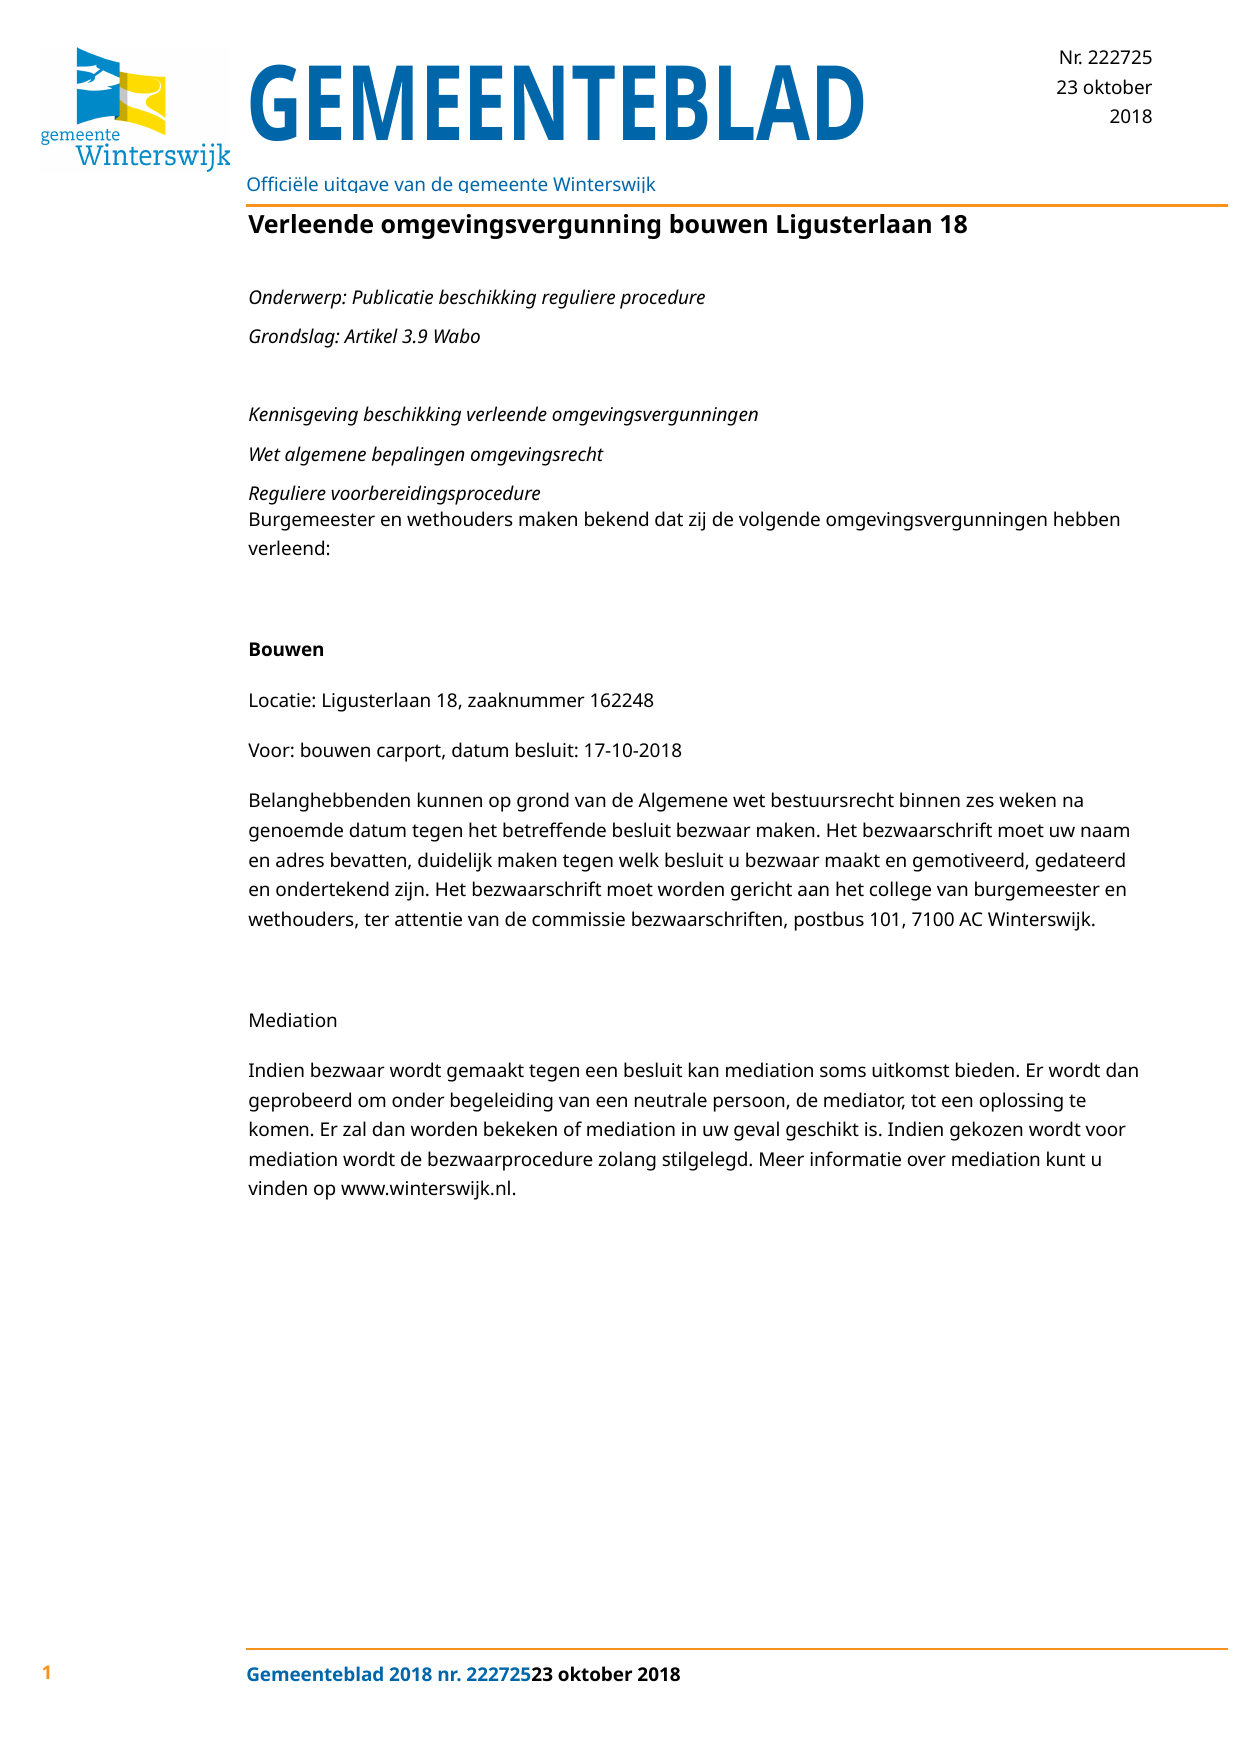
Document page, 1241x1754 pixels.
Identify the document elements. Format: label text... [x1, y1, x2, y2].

picture [41, 47, 231, 172]
text Grondslag: Artikel 3.9 Wabo [248, 323, 1152, 349]
text Bouwen [248, 636, 1152, 662]
text Reguliere voorbereidingsprocedure [248, 480, 1152, 506]
picture [225, 153, 231, 162]
text Belanghebbenden kunnen op grond van de Algemene wet bestuursrecht binnen zes weken na genoemde datum tegen het betreffende besluit bezwaar maken. Het bezwaarschrift moet uw naam en adres bevatten, duidelijk maken tegen welk besluit u bezwaar maakt en gemotiveerd, gedateerd en ondertekend zijn. Het bezwaarschrift moet worden gericht aan het college van burgemeester en wethouders, ter attentie van de commissie bezwaarschriften, postbus 101, 7100 AC Winterswijk. [248, 788, 1152, 932]
text Verleende omgevingsvergunning bouwen Ligusterlaan 18 [248, 207, 1152, 241]
text Wet algemene bepalingen omgevingsrecht [248, 441, 1152, 467]
text Locatie: Ligusterlaan 18, zaaknummer 162248 [248, 687, 1152, 712]
text Indien bezwaar wordt gemaakt tegen een besluit kan mediation soms uitkomst bieden. Er wordt dan geprobeerd om onder begeleiding van een neutrale persoon, de mediator, tot een oplossing te komen. Er zal dan worden bekeken of mediation in uw geval geschikt is. Indien gekozen wordt voor mediation wordt de bezwaarprocedure zolang stilgelegd. Meer informatie over mediation kunt u vinden op www.winterswijk.nl. [248, 1057, 1152, 1201]
text Mediation [248, 1007, 1152, 1032]
text Voor: bouwen carport, datum besluit: 17-10-2018 [248, 737, 1152, 763]
text Burgemeester en wethouders maken bekend dat zij de volgende omgevingsvergunningen hebben verleend: [248, 506, 1152, 561]
text Kennisgeving beschikking verleende omgevingsvergunningen [248, 402, 1152, 427]
text Onderwerp: Publicatie beschikking reguliere procedure [248, 284, 1152, 309]
